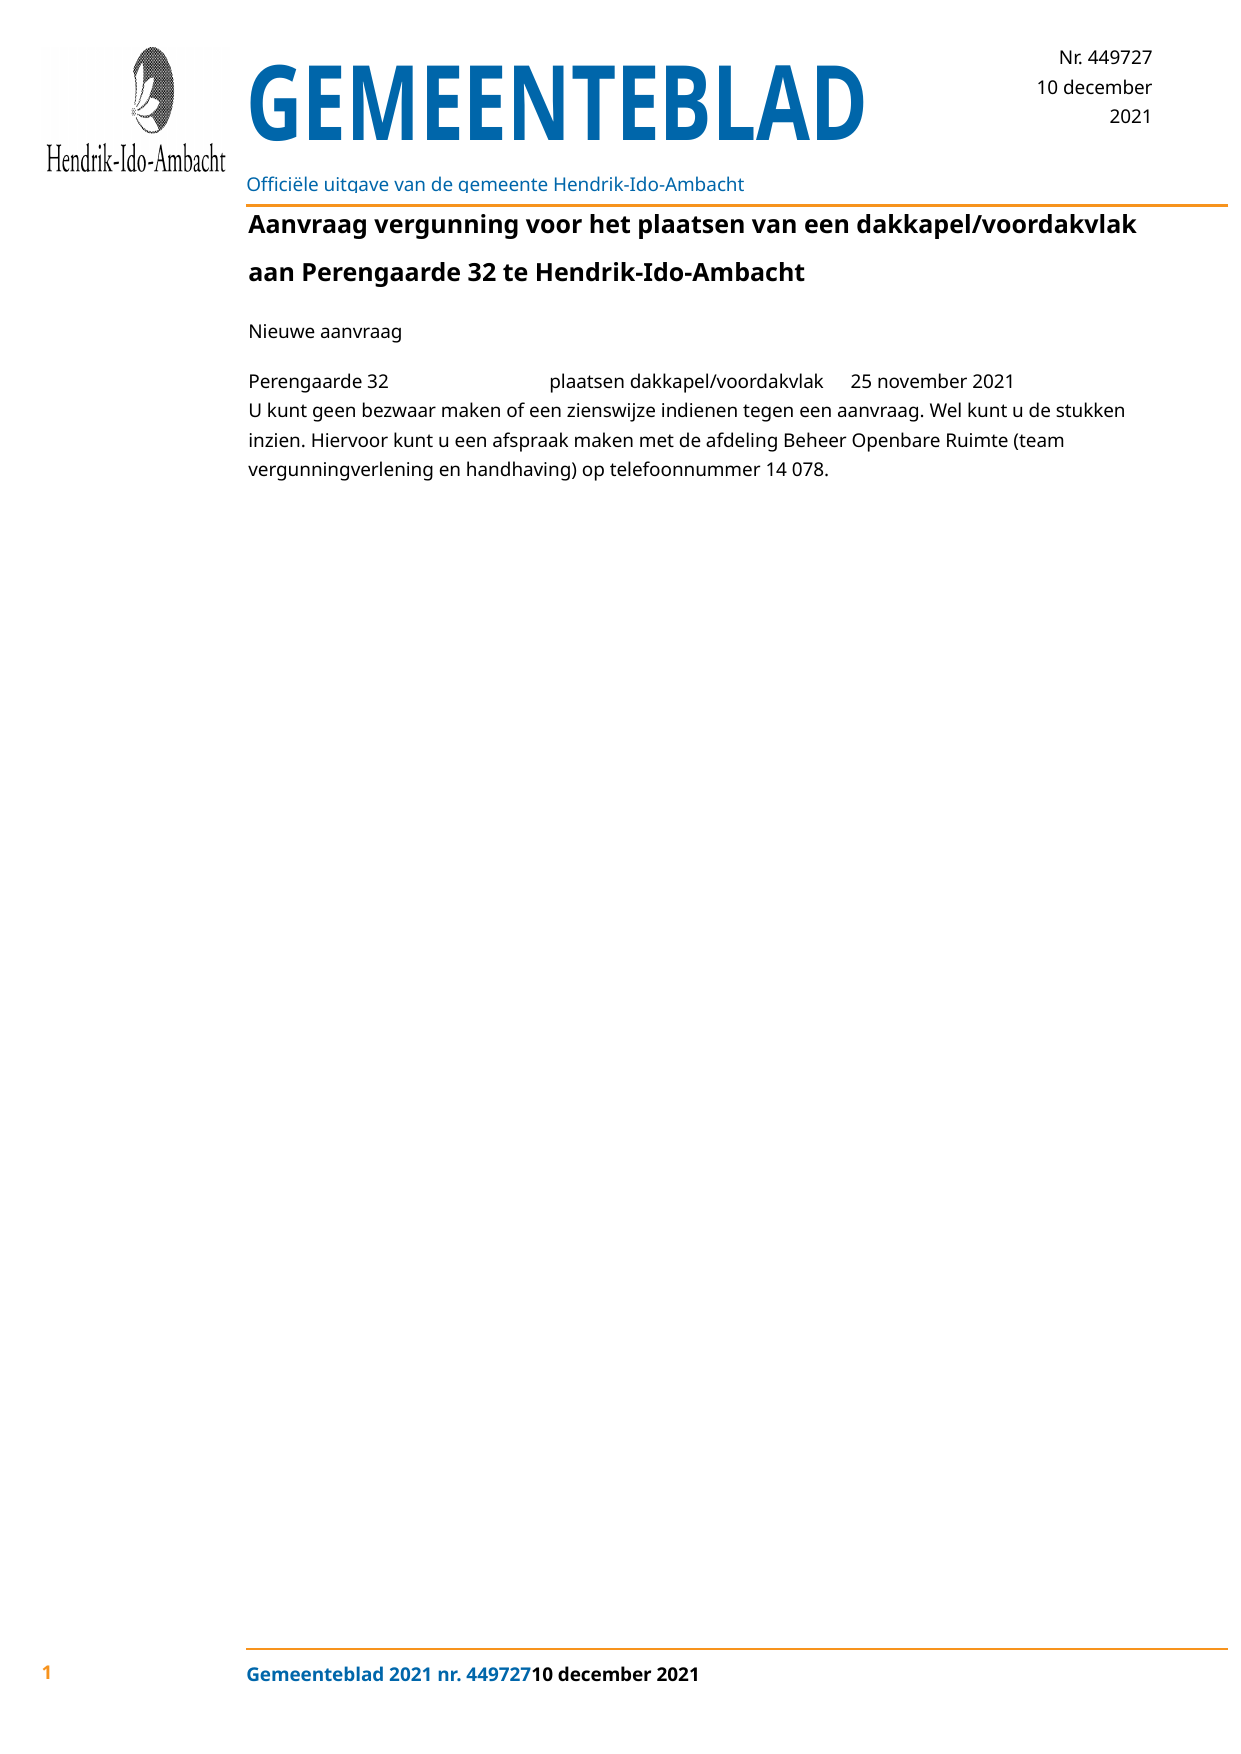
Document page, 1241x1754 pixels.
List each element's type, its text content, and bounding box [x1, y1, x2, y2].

picture [41, 47, 231, 172]
table_header 25 november 2021 [850, 369, 1152, 394]
text Aanvraag vergunning voor het plaatsen van een dakkapel/voordakvlak aan Perengaarde 32 te Hendrik-Ido-Ambacht [248, 207, 1152, 288]
table_header plaatsen dakkapel/voordakvlak [549, 369, 850, 394]
text Nieuwe aanvraag [248, 318, 1152, 344]
table_header Perengaarde 32 [248, 369, 549, 394]
text U kunt geen bezwaar maken of een zienswijze indienen tegen een aanvraag. Wel kunt u de stukken inzien. Hiervoor kunt u een afspraak maken met de afdeling Beheer Openbare Ruimte (team vergunningverlening en handhaving) op telefoonnummer 14 078. [248, 397, 1152, 482]
